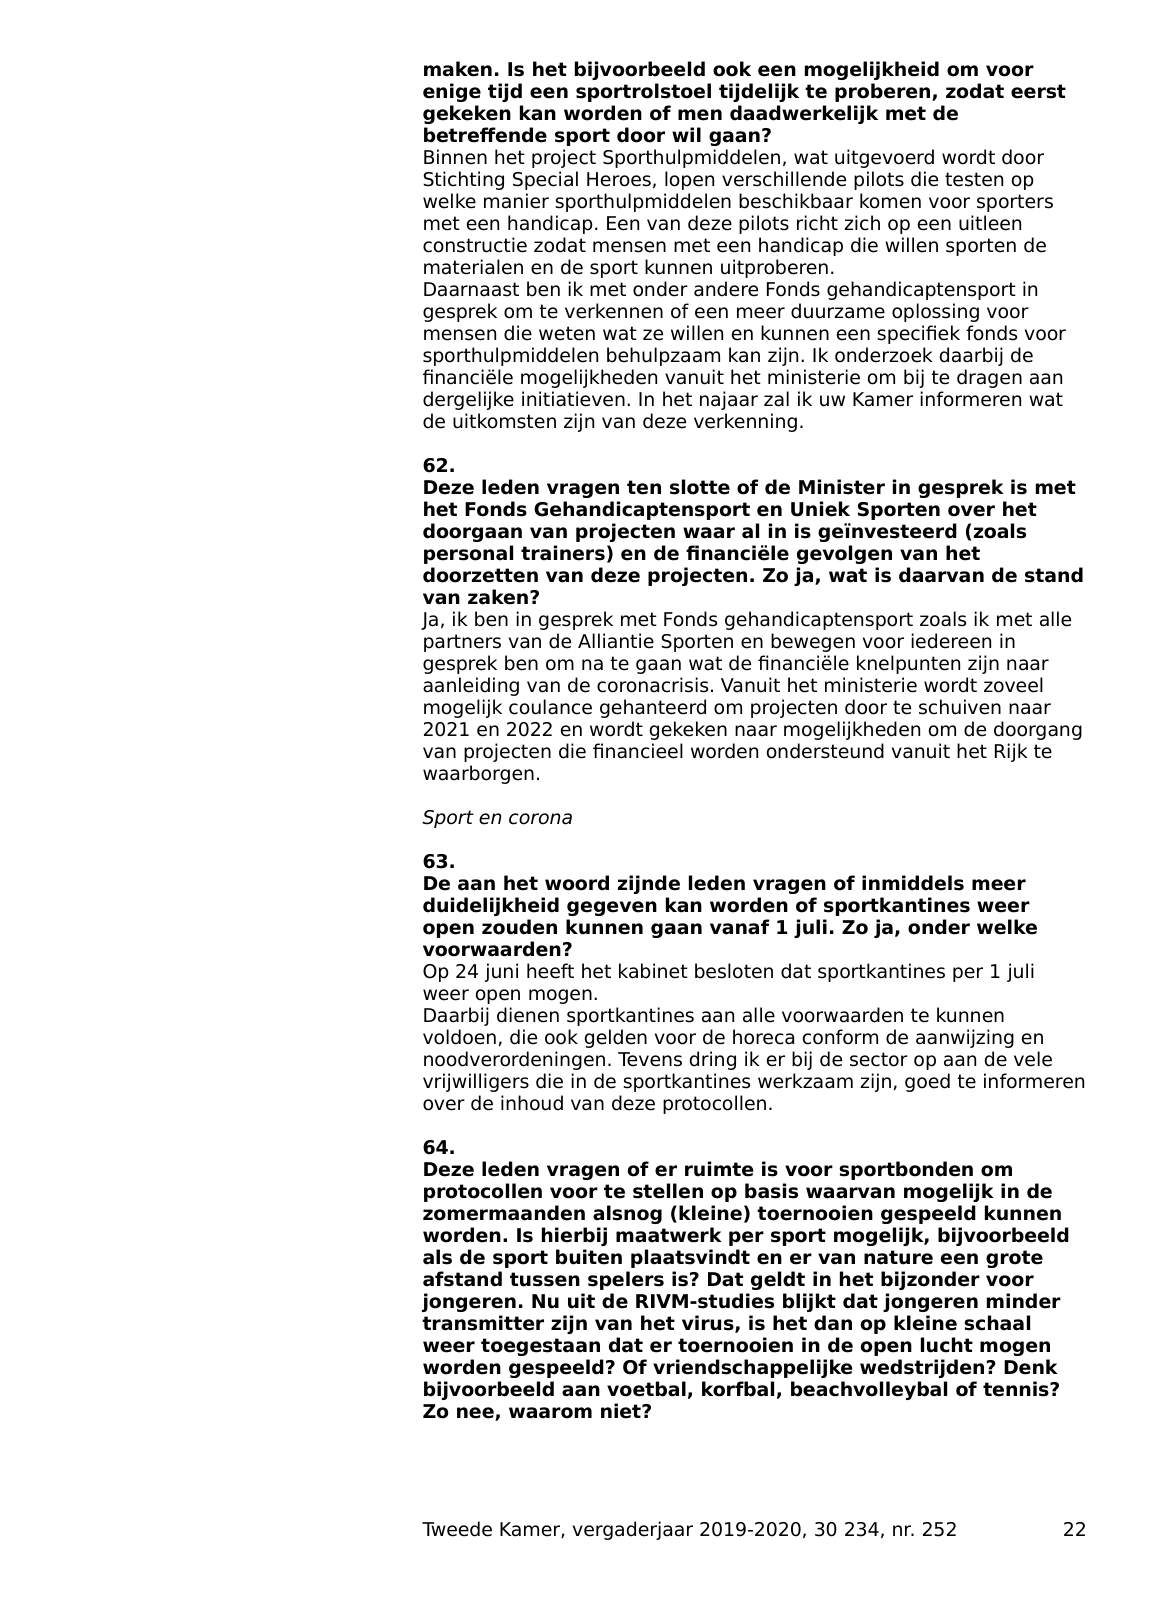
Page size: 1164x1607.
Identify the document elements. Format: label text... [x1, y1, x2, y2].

text Ja, ik ben in gesprek met Fonds gehandicaptensport zoals ik met alle partners van de Alliantie Sporten en bewegen voor iedereen in gesprek ben om na te gaan wat de financiële knelpunten zijn naar aanleiding van de coronacrisis. Vanuit het ministerie wordt zoveel mogelijk coulance gehanteerd om projecten door te schuiven naar 2021 en 2022 en wordt gekeken naar mogelijkheden om de doorgang van projecten die financieel worden ondersteund vanuit het Rijk te waarborgen. [422, 609, 1087, 784]
text 62. [422, 455, 1087, 477]
text Deze leden vragen ten slotte of de Minister in gesprek is met het Fonds Gehandicaptensport en Uniek Sporten over het doorgaan van projecten waar al in is geïnvesteerd (zoals personal trainers) en de financiële gevolgen van het doorzetten van deze projecten. Zo ja, wat is daarvan de stand van zaken? [422, 477, 1087, 609]
text De aan het woord zijnde leden vragen of inmiddels meer duidelijkheid gegeven kan worden of sportkantines weer open zouden kunnen gaan vanaf 1 juli. Zo ja, onder welke voorwaarden? [422, 873, 1087, 961]
text Daarbij dienen sportkantines aan alle voorwaarden te kunnen voldoen, die ook gelden voor de horeca conform de aanwijzing en noodverordeningen. Tevens dring ik er bij de sector op aan de vele vrijwilligers die in de sportkantines werkzaam zijn, goed te informeren over de inhoud van deze protocollen. [422, 1005, 1087, 1115]
text maken. Is het bijvoorbeeld ook een mogelijkheid om voor enige tijd een sportrolstoel tijdelijk te proberen, zodat eerst gekeken kan worden of men daadwerkelijk met de betreffende sport door wil gaan? [422, 59, 1087, 147]
text Op 24 juni heeft het kabinet besloten dat sportkantines per 1 juli weer open mogen. [422, 961, 1087, 1005]
text Daarnaast ben ik met onder andere Fonds gehandicaptensport in gesprek om te verkennen of een meer duurzame oplossing voor mensen die weten wat ze willen en kunnen een specifiek fonds voor sporthulpmiddelen behulpzaam kan zijn. Ik onderzoek daarbij de financiële mogelijkheden vanuit het ministerie om bij te dragen aan dergelijke initiatieven. In het najaar zal ik uw Kamer informeren wat de uitkomsten zijn van deze verkenning. [422, 279, 1087, 433]
subtitle Sport en corona [422, 807, 1087, 829]
text Deze leden vragen of er ruimte is voor sportbonden om protocollen voor te stellen op basis waarvan mogelijk in de zomermaanden alsnog (kleine) toernooien gespeeld kunnen worden. Is hierbij maatwerk per sport mogelijk, bijvoorbeeld als de sport buiten plaatsvindt en er van nature een grote afstand tussen spelers is? Dat geldt in het bijzonder voor jongeren. Nu uit de RIVM-studies blijkt dat jongeren minder transmitter zijn van het virus, is het dan op kleine schaal weer toegestaan dat er toernooien in de open lucht mogen worden gespeeld? Of vriendschappelijke wedstrijden? Denk bijvoorbeeld aan voetbal, korfbal, beachvolleybal of tennis? Zo nee, waarom niet? [422, 1159, 1087, 1423]
text 64. [422, 1137, 1087, 1159]
text 63. [422, 851, 1087, 873]
text Binnen het project Sporthulpmiddelen, wat uitgevoerd wordt door Stichting Special Heroes, lopen verschillende pilots die testen op welke manier sporthulpmiddelen beschikbaar komen voor sporters met een handicap. Een van deze pilots richt zich op een uitleen constructie zodat mensen met een handicap die willen sporten de materialen en de sport kunnen uitproberen. [422, 147, 1087, 279]
